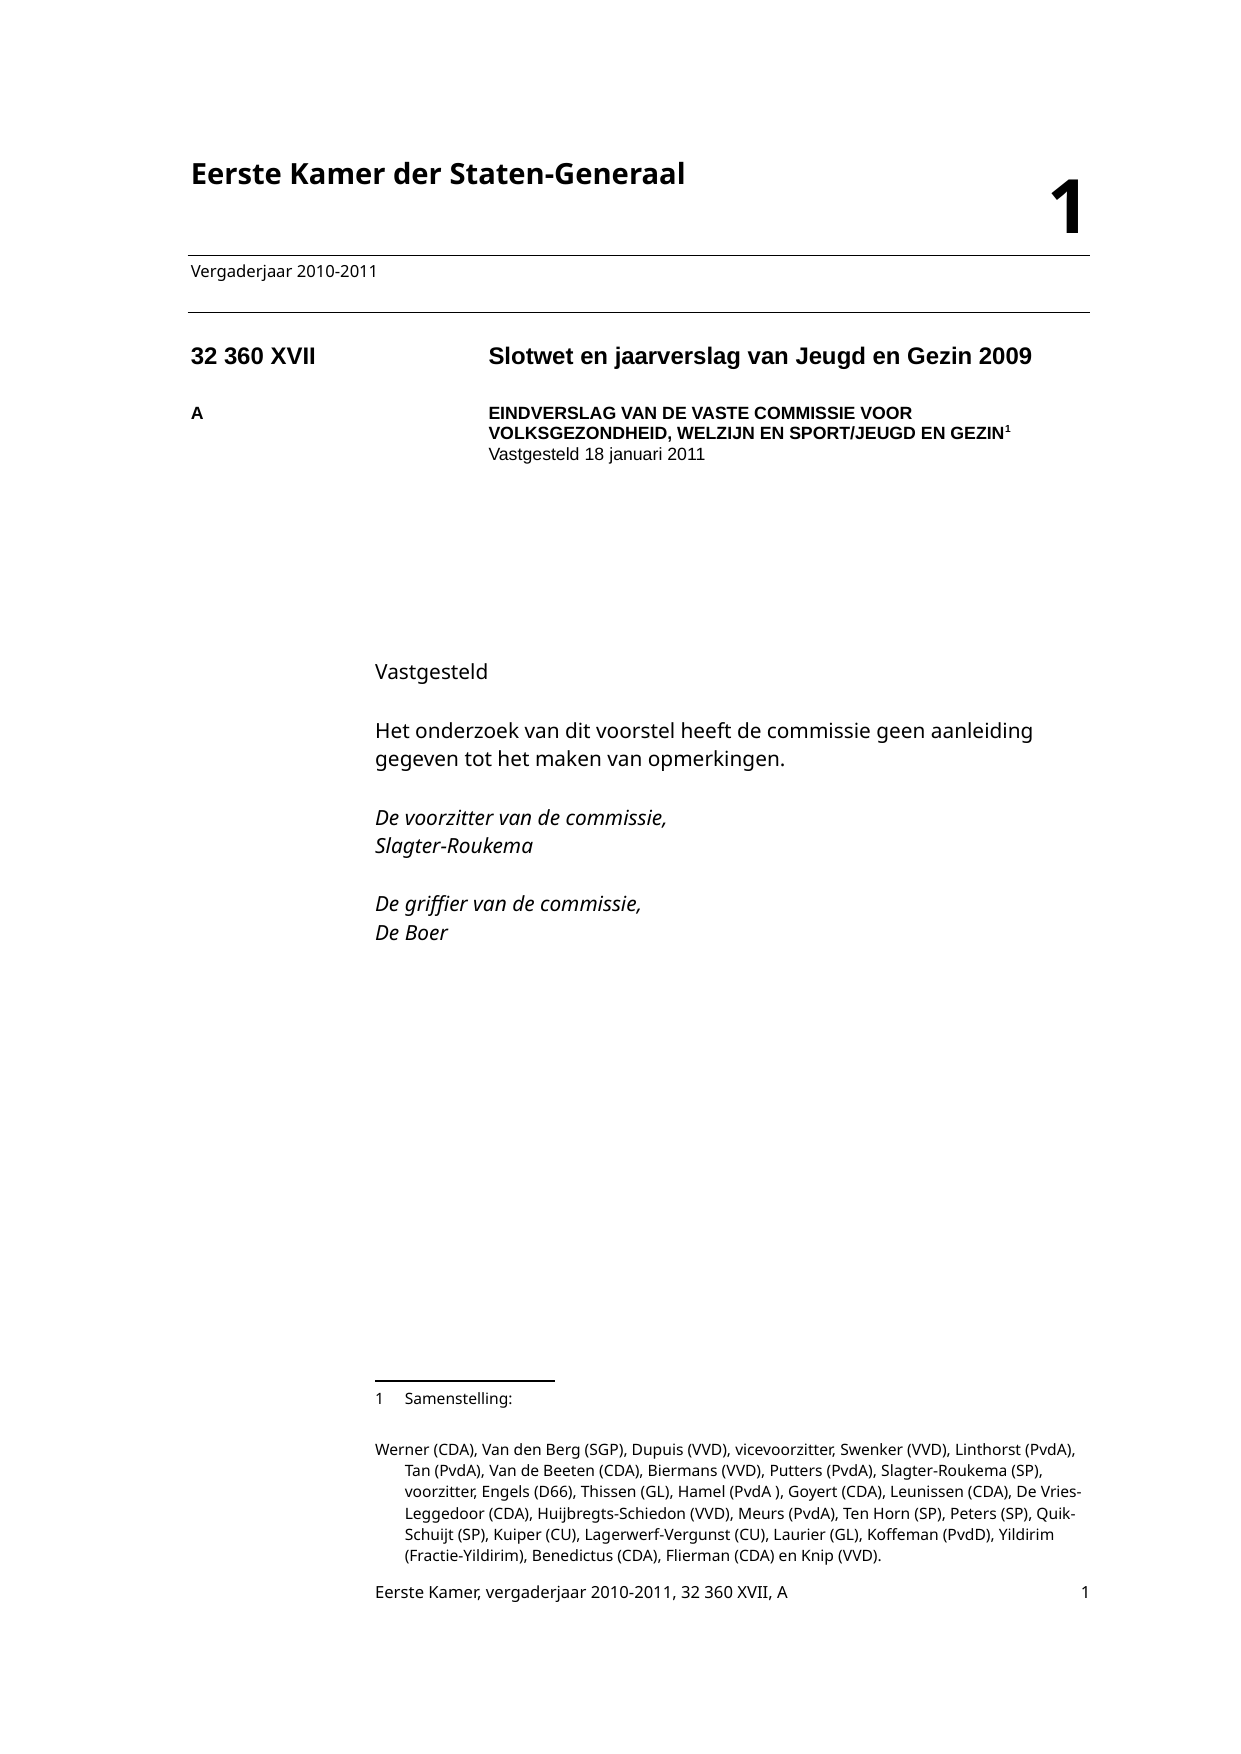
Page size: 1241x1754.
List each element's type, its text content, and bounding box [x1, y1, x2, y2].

table_cell Vergaderjaar 2010-2011 [188, 256, 485, 312]
text Slagter-Roukema [375, 831, 1090, 859]
table_cell [188, 313, 485, 339]
table_cell Slotwet en jaarverslag van Jeugd en Gezin 2009 [485, 339, 1090, 399]
table_header 1 [910, 150, 1090, 255]
text De voorzitter van de commissie, [375, 803, 1090, 831]
table_cell [485, 256, 1090, 312]
table_cell 32 360 XVII [188, 339, 485, 399]
table_cell A [188, 399, 485, 539]
table_cell [485, 313, 1090, 339]
table_header Eerste Kamer der Staten-Generaal [188, 150, 909, 255]
text Het onderzoek van dit voorstel heeft de commissie geen aanleiding gegeven tot het maken van opmerkingen. [375, 716, 1090, 773]
text De Boer [375, 918, 1090, 946]
text Vastgesteld [375, 657, 1090, 686]
text De griffier van de commissie, [375, 889, 1090, 918]
table_cell EINDVERSLAG VAN DE VASTE COMMISSIE VOOR VOLKSGEZONDHEID, WELZIJN EN SPORT/JEUGD EN GEZIN Vastgesteld 18 januari 2011 [485, 399, 1090, 539]
